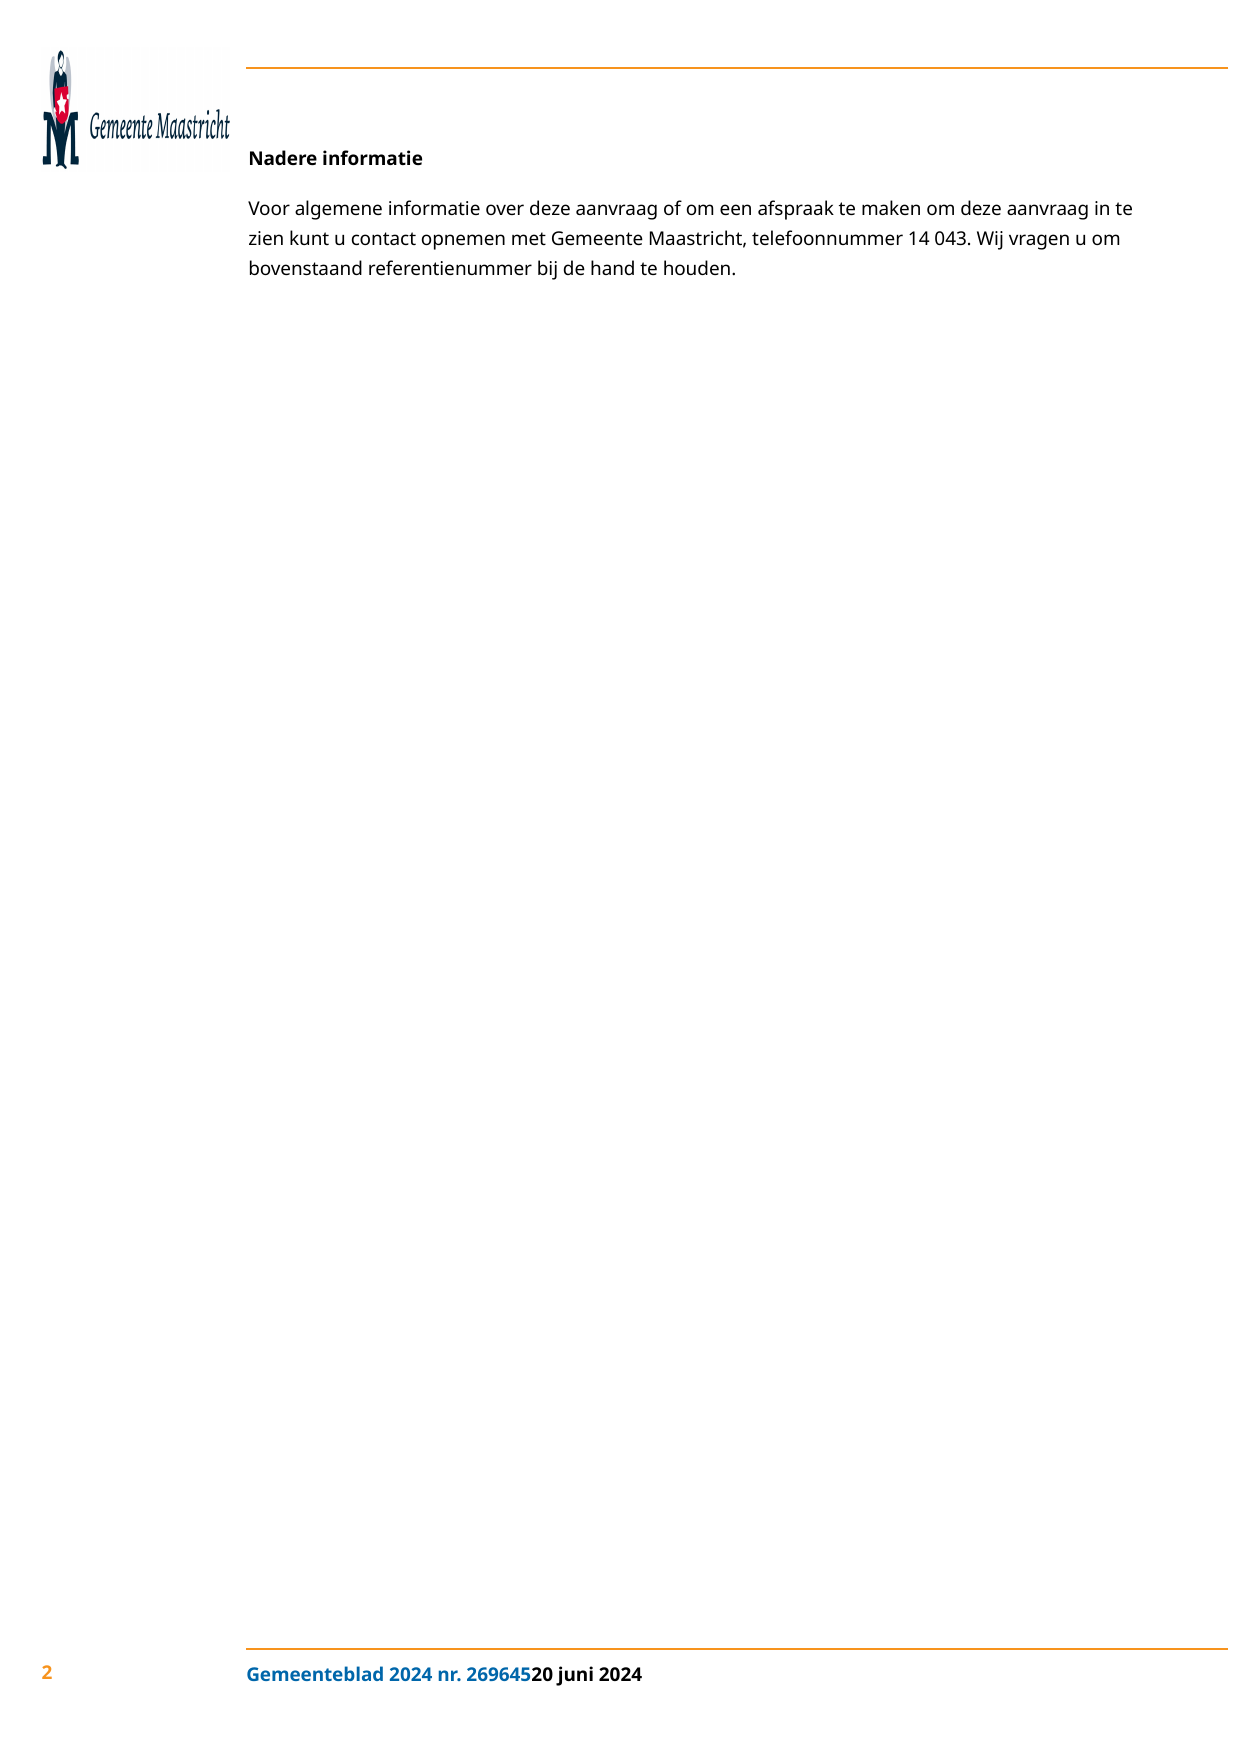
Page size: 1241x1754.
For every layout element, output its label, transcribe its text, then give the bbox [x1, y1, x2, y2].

text Nadere informatie [248, 145, 1152, 171]
picture [41, 47, 231, 172]
text Voor algemene informatie over deze aanvraag of om een afspraak te maken om deze aanvraag in te zien kunt u contact opnemen met Gemeente Maastricht, telefoonnummer 14 043. Wij vragen u om bovenstaand referentienummer bij de hand te houden. [248, 196, 1152, 281]
